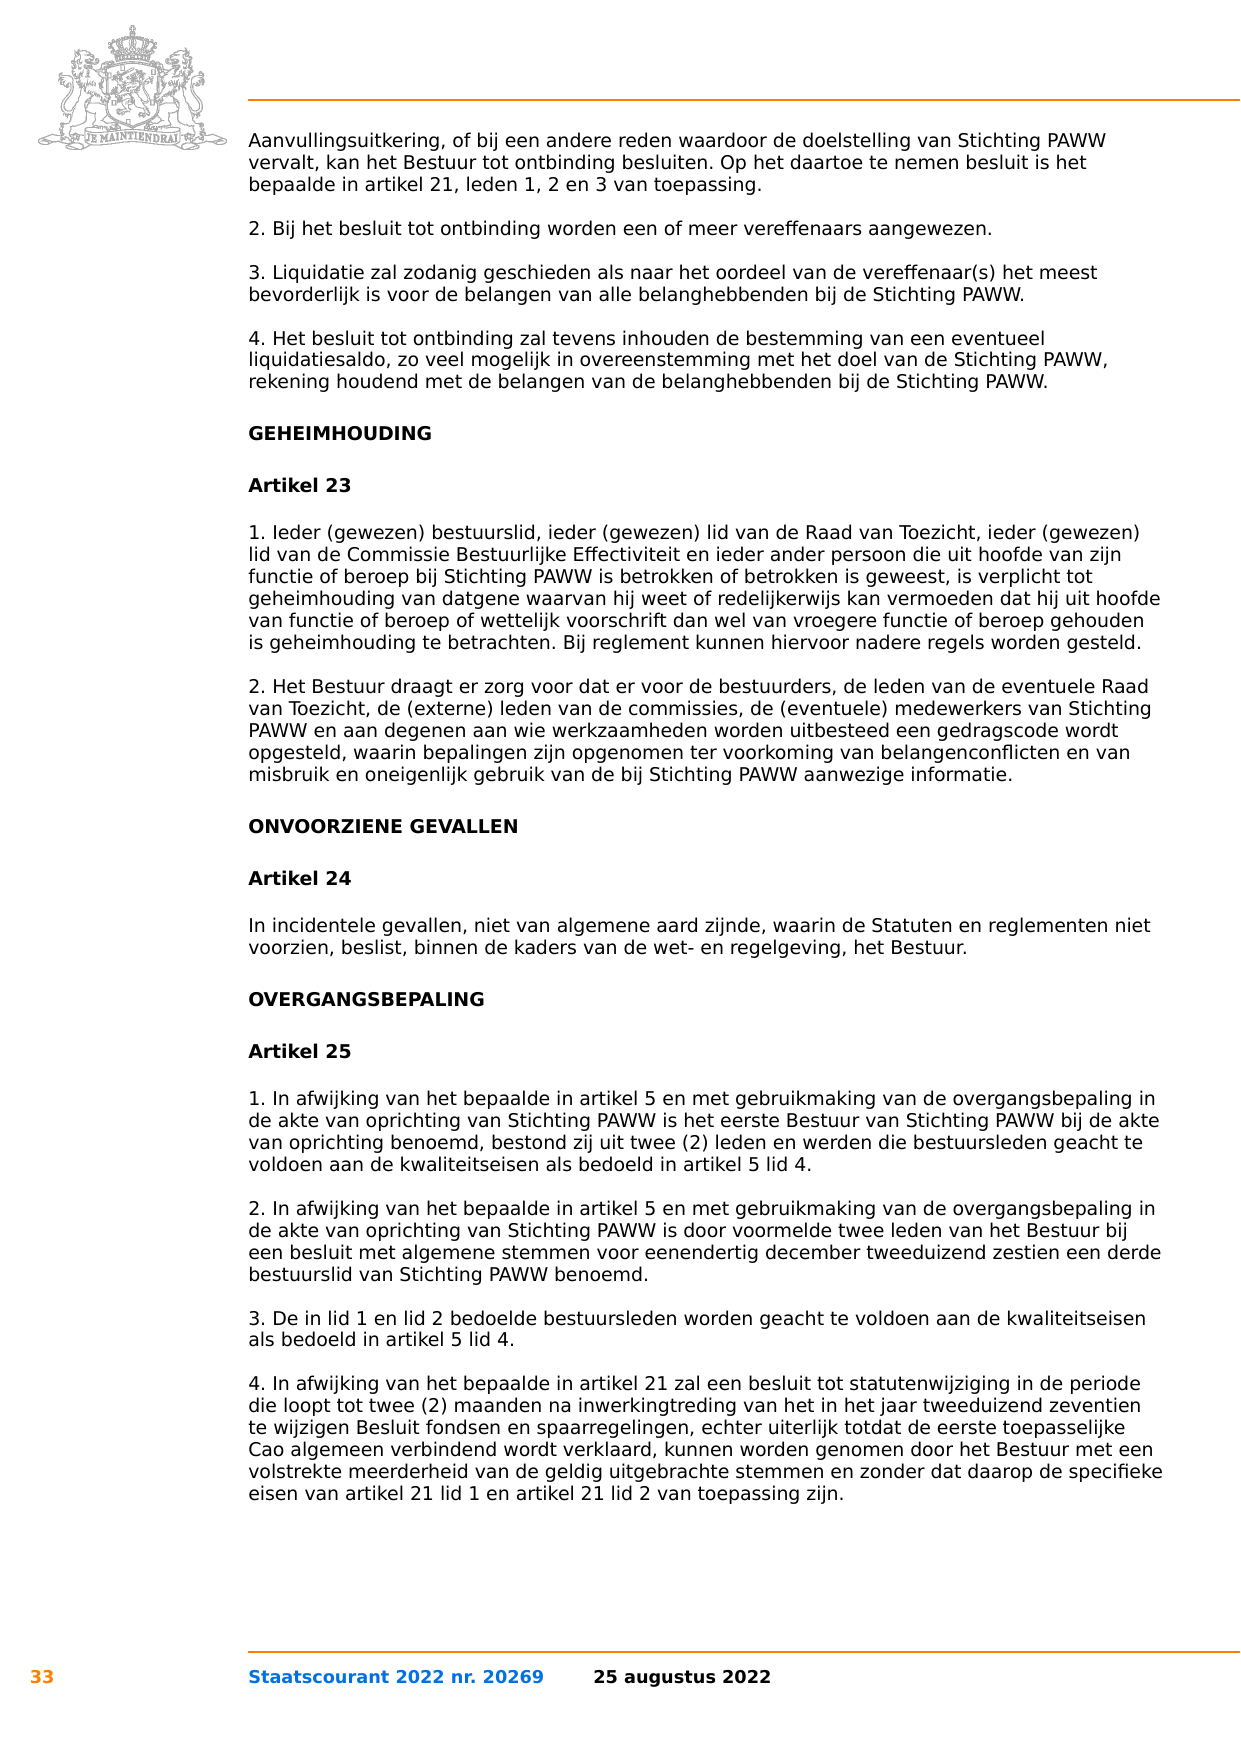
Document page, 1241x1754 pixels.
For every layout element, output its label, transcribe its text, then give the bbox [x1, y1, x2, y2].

subtitle OVERGANGSBEPALING [248, 989, 1163, 1011]
text 2. Bij het besluit tot ontbinding worden een of meer vereffenaars aangewezen. [248, 218, 1163, 240]
text 2. Het Bestuur draagt er zorg voor dat er voor de bestuurders, de leden van de eventuele Raad van Toezicht, de (externe) leden van de commissies, de (eventuele) medewerkers van Stichting PAWW en aan degenen aan wie werkzaamheden worden uitbesteed een gedragscode wordt opgesteld, waarin bepalingen zijn opgenomen ter voorkoming van belangenconflicten en van misbruik en oneigenlijk gebruik van de bij Stichting PAWW aanwezige informatie. [248, 676, 1163, 786]
text 4. In afwijking van het bepaalde in artikel 21 zal een besluit tot statutenwijziging in de periode die loopt tot twee (2) maanden na inwerkingtreding van het in het jaar tweeduizend zeventien te wijzigen Besluit fondsen en spaarregelingen, echter uiterlijk totdat de eerste toepasselijke Cao algemeen verbindend wordt verklaard, kunnen worden genomen door het Bestuur met een volstrekte meerderheid van de geldig uitgebrachte stemmen en zonder dat daarop de specifieke eisen van artikel 21 lid 1 en artikel 21 lid 2 van toepassing zijn. [248, 1373, 1163, 1505]
text 3. De in lid 1 en lid 2 bedoelde bestuursleden worden geacht te voldoen aan de kwaliteitseisen als bedoeld in artikel 5 lid 4. [248, 1307, 1163, 1351]
text 2. In afwijking van het bepaalde in artikel 5 en met gebruikmaking van de overgangsbepaling in de akte van oprichting van Stichting PAWW is door voormelde twee leden van het Bestuur bij een besluit met algemene stemmen voor eenendertig december tweeduizend zestien een derde bestuurslid van Stichting PAWW benoemd. [248, 1198, 1163, 1286]
subtitle ONVOORZIENE GEVALLEN [248, 816, 1163, 838]
text 1. In afwijking van het bepaalde in artikel 5 en met gebruikmaking van de overgangsbepaling in de akte van oprichting van Stichting PAWW is het eerste Bestuur van Stichting PAWW bij de akte van oprichting benoemd, bestond zij uit twee (2) leden en werden die bestuursleden geacht te voldoen aan de kwaliteitseisen als bedoeld in artikel 5 lid 4. [248, 1088, 1163, 1176]
text 3. Liquidatie zal zodanig geschieden als naar het oordeel van de vereffenaar(s) het meest bevorderlijk is voor de belangen van alle belanghebbenden bij de Stichting PAWW. [248, 262, 1163, 306]
picture [38, 25, 227, 150]
subtitle Artikel 23 [248, 475, 1163, 497]
text 4. Het besluit tot ontbinding zal tevens inhouden de bestemming van een eventueel liquidatiesaldo, zo veel mogelijk in overeenstemming met het doel van de Stichting PAWW, rekening houdend met de belangen van de belanghebbenden bij de Stichting PAWW. [248, 327, 1163, 393]
subtitle Artikel 24 [248, 868, 1163, 890]
text In incidentele gevallen, niet van algemene aard zijnde, waarin de Statuten en reglementen niet voorzien, beslist, binnen de kaders van de wet- en regelgeving, het Bestuur. [248, 915, 1163, 959]
text Aanvullingsuitkering, of bij een andere reden waardoor de doelstelling van Stichting PAWW vervalt, kan het Bestuur tot ontbinding besluiten. Op het daartoe te nemen besluit is het bepaalde in artikel 21, leden 1, 2 en 3 van toepassing. [248, 130, 1163, 196]
text 1. Ieder (gewezen) bestuurslid, ieder (gewezen) lid van de Raad van Toezicht, ieder (gewezen) lid van de Commissie Bestuurlijke Effectiviteit en ieder ander persoon die uit hoofde van zijn functie of beroep bij Stichting PAWW is betrokken of betrokken is geweest, is verplicht tot geheimhouding van datgene waarvan hij weet of redelijkerwijs kan vermoeden dat hij uit hoofde van functie of beroep of wettelijk voorschrift dan wel van vroegere functie of beroep gehouden is geheimhouding te betrachten. Bij reglement kunnen hiervoor nadere regels worden gesteld. [248, 522, 1163, 654]
subtitle Artikel 25 [248, 1041, 1163, 1063]
subtitle GEHEIMHOUDING [248, 423, 1163, 445]
